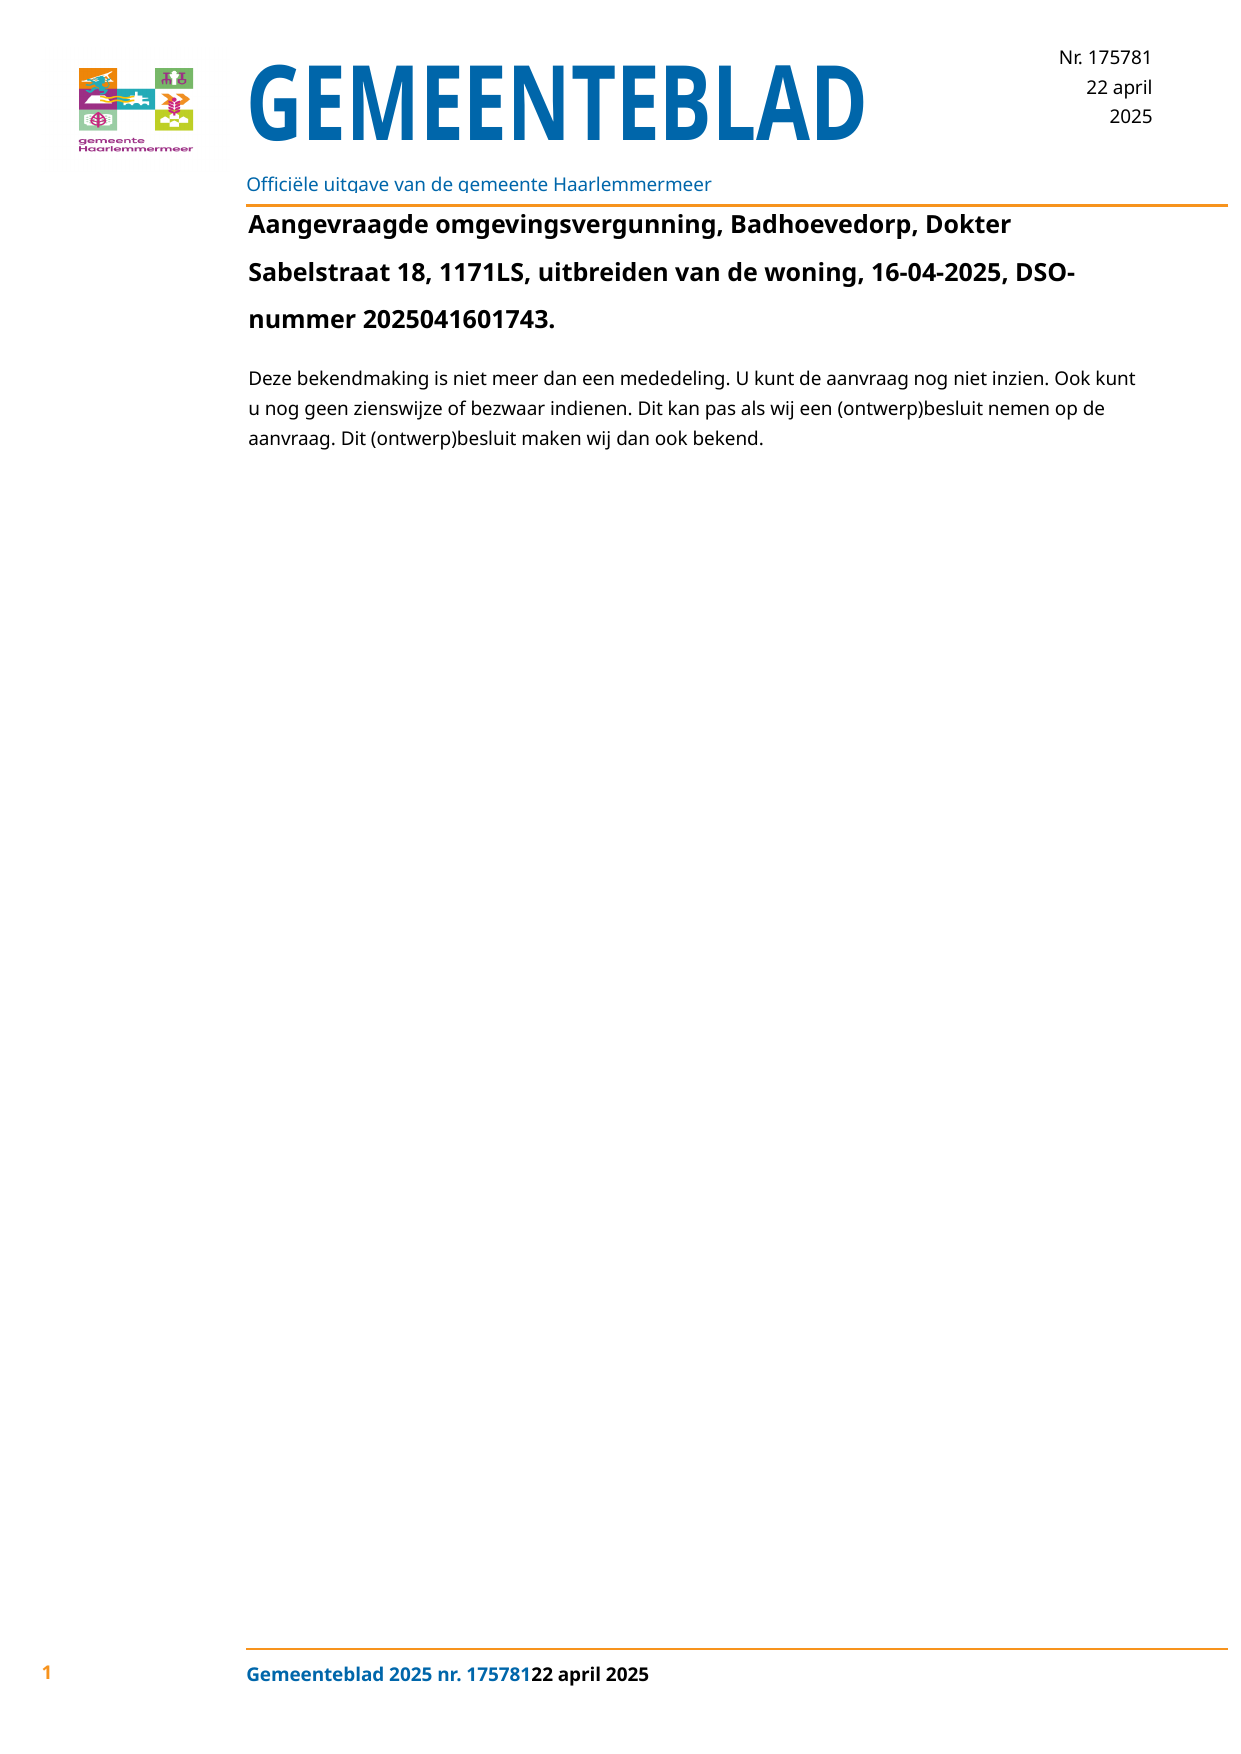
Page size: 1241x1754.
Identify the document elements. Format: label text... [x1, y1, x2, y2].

picture [41, 47, 231, 172]
text Deze bekendmaking is niet meer dan een mededeling. U kunt de aanvraag nog niet inzien. Ook kunt u nog geen zienswijze of bezwaar indienen. Dit kan pas als wij een (ontwerp)besluit nemen op de aanvraag. Dit (ontwerp)besluit maken wij dan ook bekend. [248, 366, 1152, 450]
text Aangevraagde omgevingsvergunning, Badhoevedorp, Dokter Sabelstraat 18, 1171LS, uitbreiden van de woning, 16-04-2025, DSO-nummer 2025041601743. [248, 207, 1152, 336]
